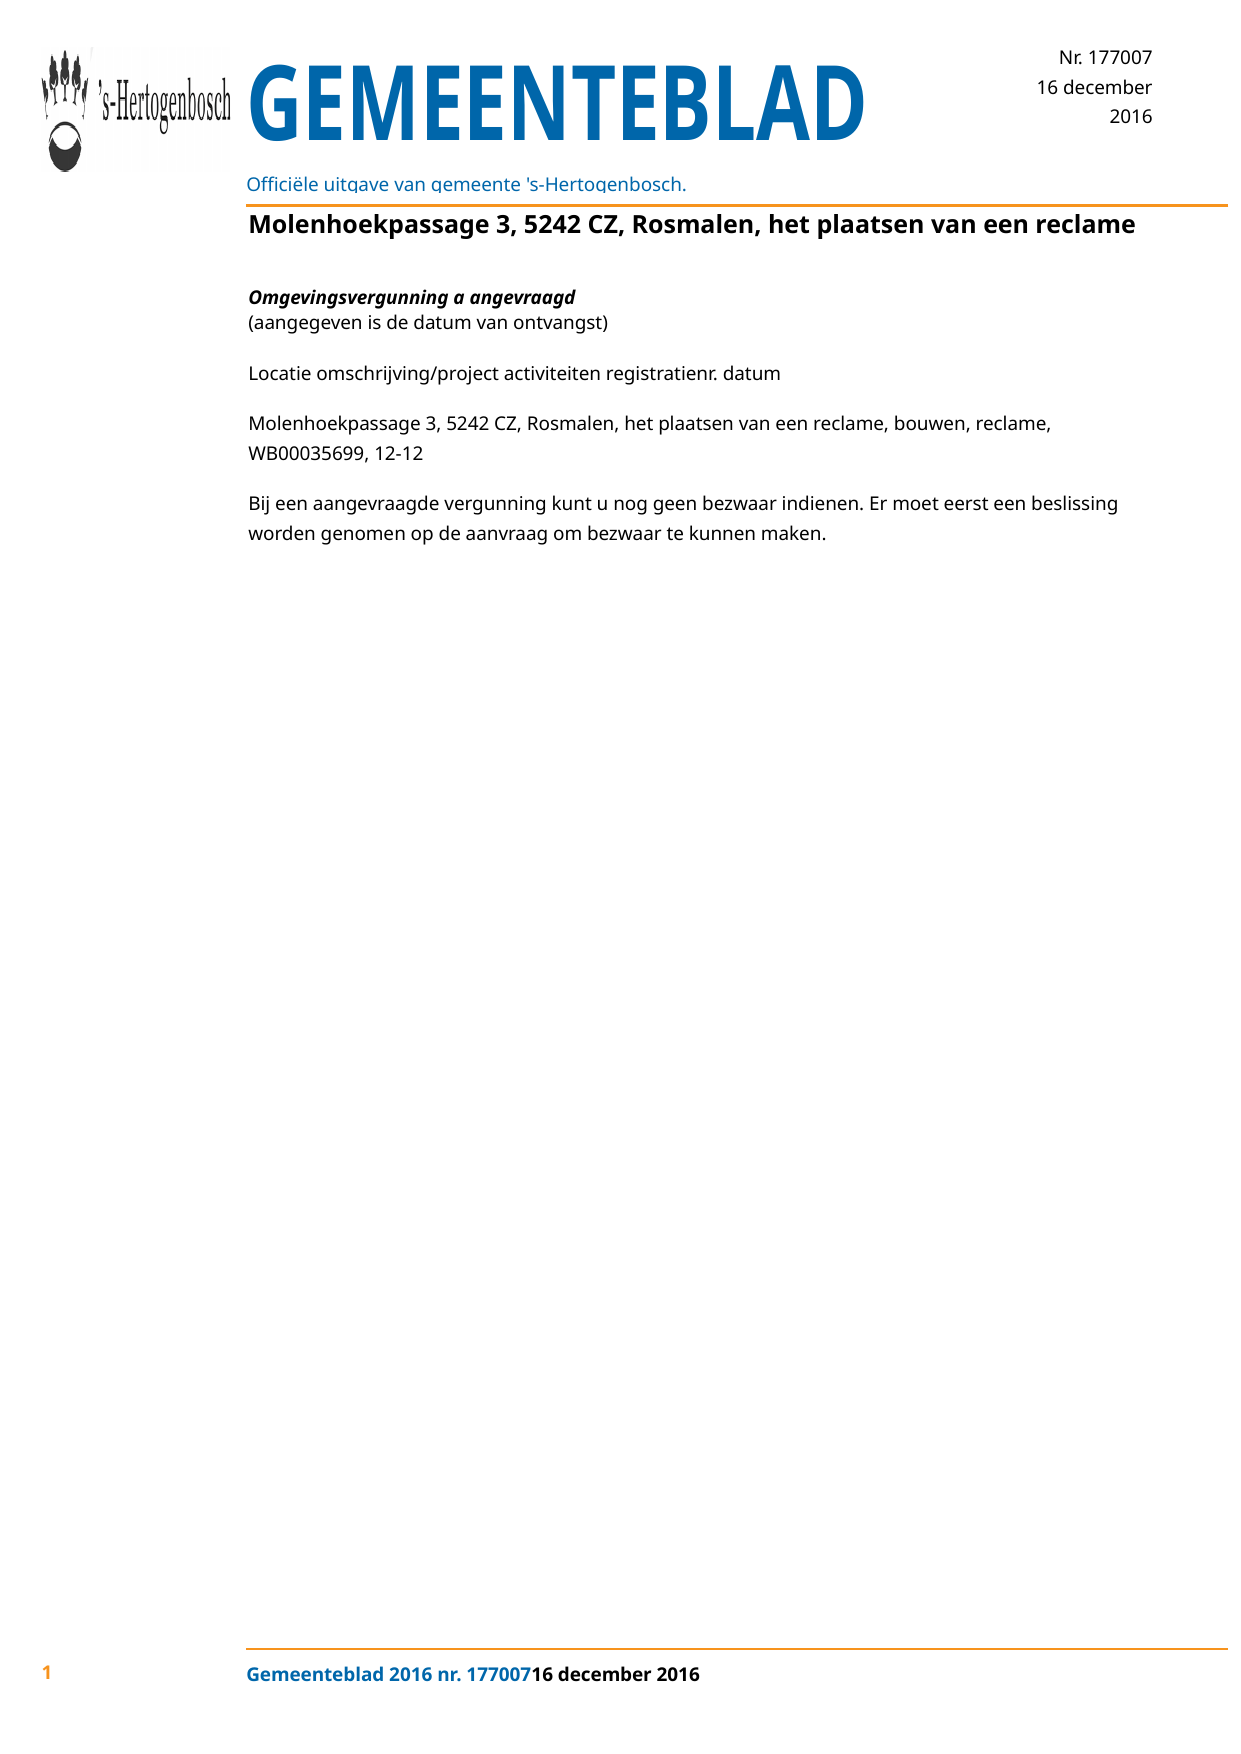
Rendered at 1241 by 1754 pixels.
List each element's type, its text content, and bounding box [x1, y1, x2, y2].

picture [41, 47, 231, 172]
text Bij een aangevraagde vergunning kunt u nog geen bezwaar indienen. Er moet eerst een beslissing worden genomen op de aanvraag om bezwaar te kunnen maken. [248, 490, 1152, 546]
text Omgevingsvergunning a angevraagd [248, 284, 1152, 309]
text Locatie omschrijving/project activiteiten registratienr. datum [248, 360, 1152, 386]
text Molenhoekpassage 3, 5242 CZ, Rosmalen, het plaatsen van een reclame [248, 207, 1152, 241]
text (aangegeven is de datum van ontvangst) [248, 309, 1152, 335]
text Molenhoekpassage 3, 5242 CZ, Rosmalen, het plaatsen van een reclame, bouwen, reclame, WB00035699, 12-12 [248, 410, 1152, 466]
